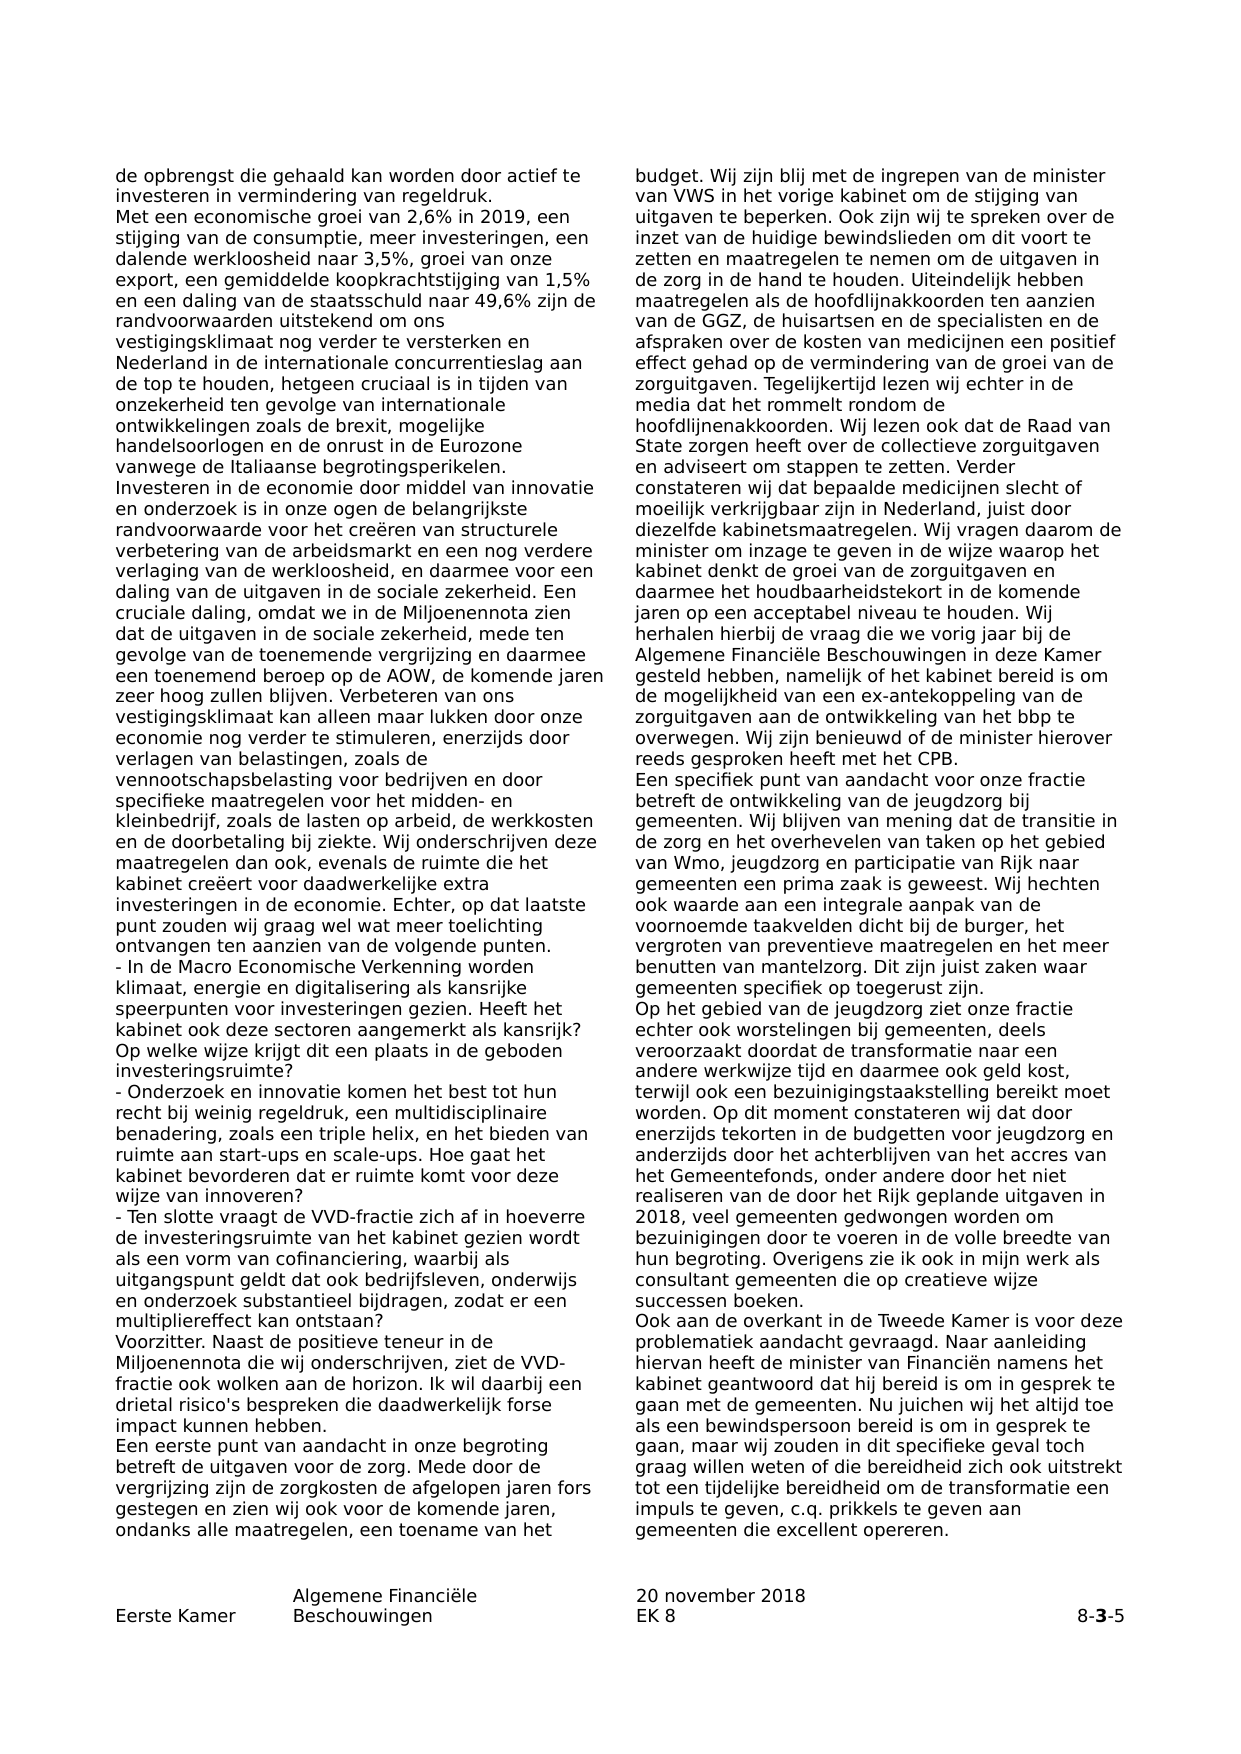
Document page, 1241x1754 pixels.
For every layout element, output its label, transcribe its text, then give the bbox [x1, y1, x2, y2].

text Voorzitter. Naast de positieve teneur in de Miljoenennota die wij onderschrijven, ziet de VVD-fractie ook wolken aan de horizon. Ik wil daarbij een drietal risico's bespreken die daadwerkelijk forse impact kunnen hebben. [115, 1332, 605, 1436]
text de opbrengst die gehaald kan worden door actief te investeren in vermindering van regeldruk. [115, 165, 605, 207]
text Een eerste punt van aandacht in onze begroting betreft de uitgaven voor de zorg. Mede door de vergrijzing zijn de zorgkosten de afgelopen jaren fors gestegen en zien wij ook voor de komende jaren, ondanks alle maatregelen, een toename van het [115, 1436, 605, 1540]
text budget. Wij zijn blij met de ingrepen van de minister van VWS in het vorige kabinet om de stijging van uitgaven te beperken. Ook zijn wij te spreken over de inzet van de huidige bewindslieden om dit voort te zetten en maatregelen te nemen om de uitgaven in de zorg in de hand te houden. Uiteindelijk hebben maatregelen als de hoofdlijnakkoorden ten aanzien van de GGZ, de huisartsen en de specialisten en de afspraken over de kosten van medicijnen een positief effect gehad op de vermindering van de groei van de zorguitgaven. Tegelijkertijd lezen wij echter in de media dat het rommelt rondom de hoofdlijnenakkoorden. Wij lezen ook dat de Raad van State zorgen heeft over de collectieve zorguitgaven en adviseert om stappen te zetten. Verder constateren wij dat bepaalde medicijnen slecht of moeilijk verkrijgbaar zijn in Nederland, juist door diezelfde kabinetsmaatregelen. Wij vragen daarom de minister om inzage te geven in de wijze waarop het kabinet denkt de groei van de zorguitgaven en daarmee het houdbaarheidstekort in de komende jaren op een acceptabel niveau te houden. Wij herhalen hierbij de vraag die we vorig jaar bij de Algemene Financiële Beschouwingen in deze Kamer gesteld hebben, namelijk of het kabinet bereid is om de mogelijkheid van een ex-antekoppeling van de zorguitgaven aan de ontwikkeling van het bbp te overwegen. Wij zijn benieuwd of de minister hierover reeds gesproken heeft met het CPB. [635, 165, 1125, 769]
text Op het gebied van de jeugdzorg ziet onze fractie echter ook worstelingen bij gemeenten, deels veroorzaakt doordat de transformatie naar een andere werkwijze tijd en daarmee ook geld kost, terwijl ook een bezuinigingstaakstelling bereikt moet worden. Op dit moment constateren wij dat door enerzijds tekorten in de budgetten voor jeugdzorg en anderzijds door het achterblijven van het accres van het Gemeentefonds, onder andere door het niet realiseren van de door het Rijk geplande uitgaven in 2018, veel gemeenten gedwongen worden om bezuinigingen door te voeren in de volle breedte van hun begroting. Overigens zie ik ook in mijn werk als consultant gemeenten die op creatieve wijze successen boeken. [635, 999, 1125, 1311]
text - In de Macro Economische Verkenning worden klimaat, energie en digitalisering als kansrijke speerpunten voor investeringen gezien. Heeft het kabinet ook deze sectoren aangemerkt als kansrijk? Op welke wijze krijgt dit een plaats in de geboden investeringsruimte? [115, 957, 605, 1082]
text Met een economische groei van 2,6% in 2019, een stijging van de consumptie, meer investeringen, een dalende werkloosheid naar 3,5%, groei van onze export, een gemiddelde koopkrachtstijging van 1,5% en een daling van de staatsschuld naar 49,6% zijn de randvoorwaarden uitstekend om ons vestigingsklimaat nog verder te versterken en Nederland in de internationale concurrentieslag aan de top te houden, hetgeen cruciaal is in tijden van onzekerheid ten gevolge van internationale ontwikkelingen zoals de brexit, mogelijke handelsoorlogen en de onrust in de Eurozone vanwege de Italiaanse begrotingsperikelen. Investeren in de economie door middel van innovatie en onderzoek is in onze ogen de belangrijkste randvoorwaarde voor het creëren van structurele verbetering van de arbeidsmarkt en een nog verdere verlaging van de werkloosheid, en daarmee voor een daling van de uitgaven in de sociale zekerheid. Een cruciale daling, omdat we in de Miljoenennota zien dat de uitgaven in de sociale zekerheid, mede ten gevolge van de toenemende vergrijzing en daarmee een toenemend beroep op de AOW, de komende jaren zeer hoog zullen blijven. Verbeteren van ons vestigingsklimaat kan alleen maar lukken door onze economie nog verder te stimuleren, enerzijds door verlagen van belastingen, zoals de vennootschapsbelasting voor bedrijven en door specifieke maatregelen voor het midden- en kleinbedrijf, zoals de lasten op arbeid, de werkkosten en de doorbetaling bij ziekte. Wij onderschrijven deze maatregelen dan ook, evenals de ruimte die het kabinet creëert voor daadwerkelijke extra investeringen in de economie. Echter, op dat laatste punt zouden wij graag wel wat meer toelichting ontvangen ten aanzien van de volgende punten. [115, 207, 605, 957]
text - Ten slotte vraagt de VVD-fractie zich af in hoeverre de investeringsruimte van het kabinet gezien wordt als een vorm van cofinanciering, waarbij als uitgangspunt geldt dat ook bedrijfsleven, onderwijs en onderzoek substantieel bijdragen, zodat er een multipliereffect kan ontstaan? [115, 1207, 605, 1332]
text Een specifiek punt van aandacht voor onze fractie betreft de ontwikkeling van de jeugdzorg bij gemeenten. Wij blijven van mening dat de transitie in de zorg en het overhevelen van taken op het gebied van Wmo, jeugdzorg en participatie van Rijk naar gemeenten een prima zaak is geweest. Wij hechten ook waarde aan een integrale aanpak van de voornoemde taakvelden dicht bij de burger, het vergroten van preventieve maatregelen en het meer benutten van mantelzorg. Dit zijn juist zaken waar gemeenten specifiek op toegerust zijn. [635, 769, 1125, 999]
text - Onderzoek en innovatie komen het best tot hun recht bij weinig regeldruk, een multidisciplinaire benadering, zoals een triple helix, en het bieden van ruimte aan start-ups en scale-ups. Hoe gaat het kabinet bevorderen dat er ruimte komt voor deze wijze van innoveren? [115, 1082, 605, 1207]
text Ook aan de overkant in de Tweede Kamer is voor deze problematiek aandacht gevraagd. Naar aanleiding hiervan heeft de minister van Financiën namens het kabinet geantwoord dat hij bereid is om in gesprek te gaan met de gemeenten. Nu juichen wij het altijd toe als een bewindspersoon bereid is om in gesprek te gaan, maar wij zouden in dit specifieke geval toch graag willen weten of die bereidheid zich ook uitstrekt tot een tijdelijke bereidheid om de transformatie een impuls te geven, c.q. prikkels te geven aan gemeenten die excellent opereren. [635, 1311, 1125, 1540]
